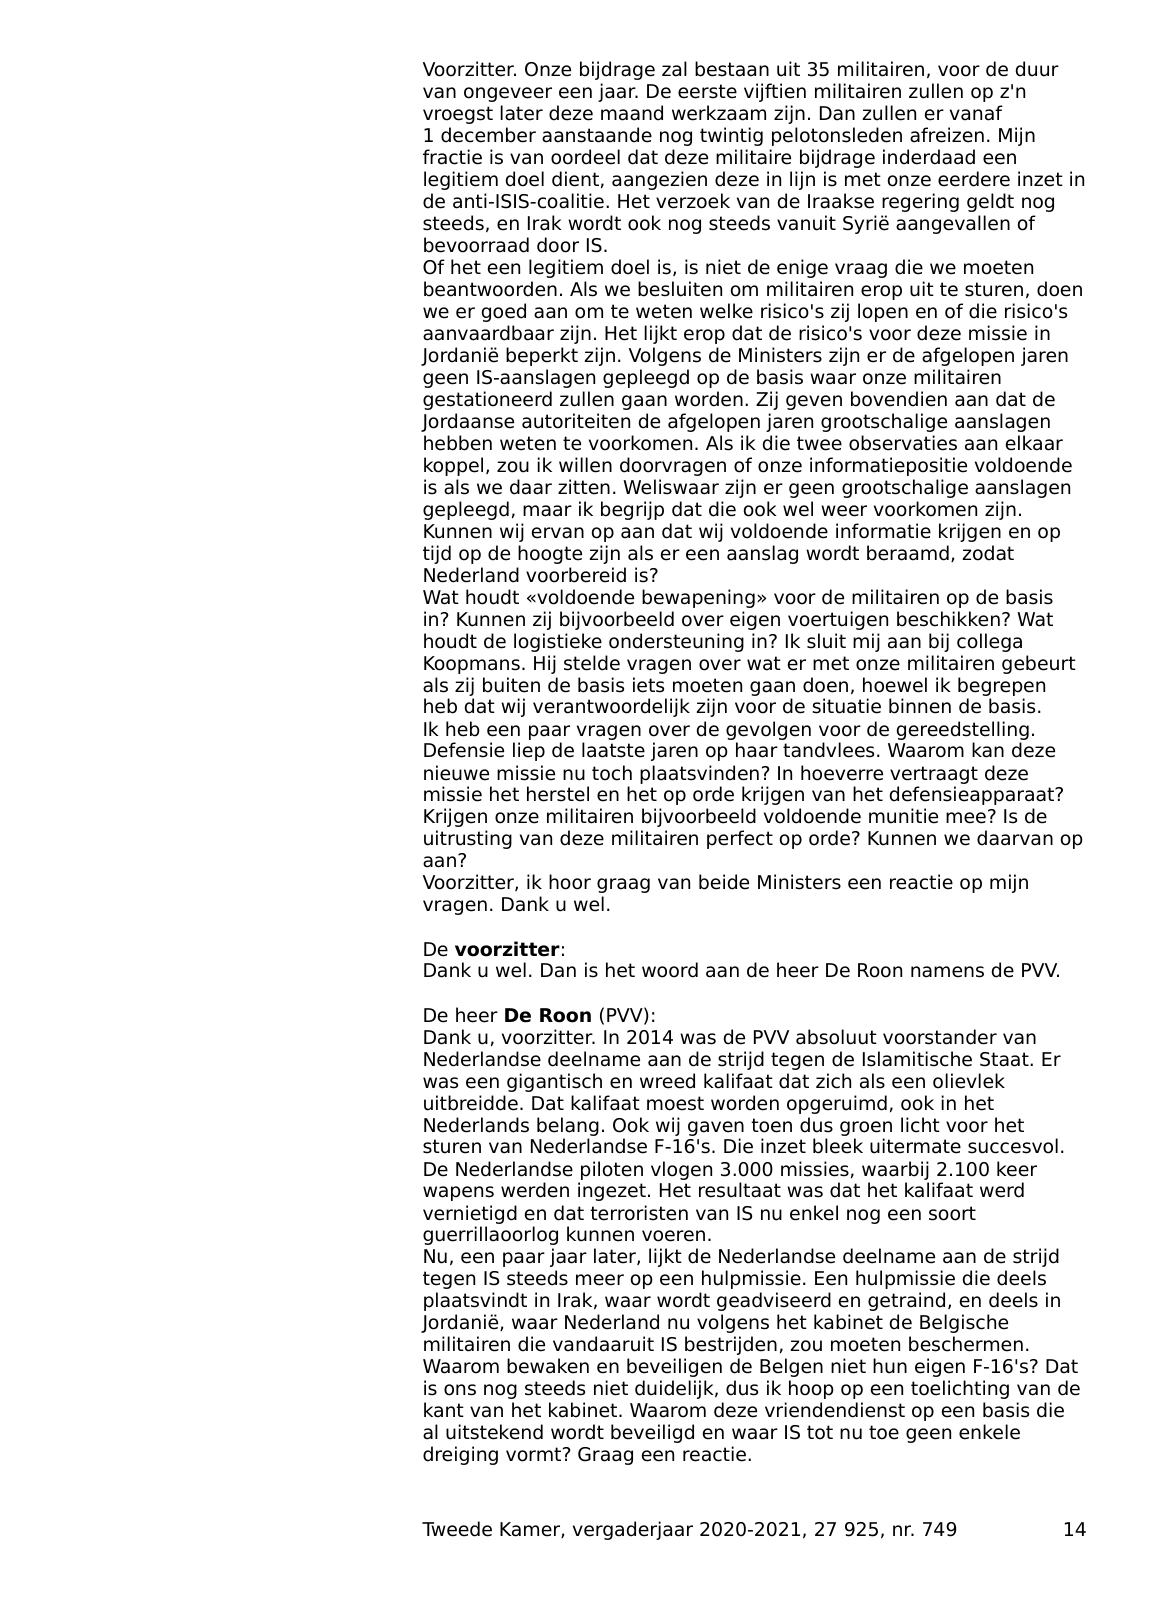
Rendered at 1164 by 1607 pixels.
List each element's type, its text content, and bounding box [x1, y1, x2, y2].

text Dank u, voorzitter. In 2014 was de PVV absoluut voorstander van Nederlandse deelname aan de strijd tegen de Islamitische Staat. Er was een gigantisch en wreed kalifaat dat zich als een olievlek uitbreidde. Dat kalifaat moest worden opgeruimd, ook in het Nederlands belang. Ook wij gaven toen dus groen licht voor het sturen van Nederlandse F-16's. Die inzet bleek uitermate succesvol. De Nederlandse piloten vlogen 3.000 missies, waarbij 2.100 keer wapens werden ingezet. Het resultaat was dat het kalifaat werd vernietigd en dat terroristen van IS nu enkel nog een soort guerrillaoorlog kunnen voeren. [422, 1027, 1087, 1246]
text De voorzitter: [422, 938, 1087, 960]
text Voorzitter, ik hoor graag van beide Ministers een reactie op mijn vragen. Dank u wel. [422, 872, 1087, 916]
text Dank u wel. Dan is het woord aan de heer De Roon namens de PVV. [422, 960, 1087, 982]
text Ik heb een paar vragen over de gevolgen voor de gereedstelling. Defensie liep de laatste jaren op haar tandvlees. Waarom kan deze nieuwe missie nu toch plaatsvinden? In hoeverre vertraagt deze missie het herstel en het op orde krijgen van het defensieapparaat? Krijgen onze militairen bijvoorbeeld voldoende munitie mee? Is de uitrusting van deze militairen perfect op orde? Kunnen we daarvan op aan? [422, 718, 1087, 872]
text Wat houdt «voldoende bewapening» voor de militairen op de basis in? Kunnen zij bijvoorbeeld over eigen voertuigen beschikken? Wat houdt de logistieke ondersteuning in? Ik sluit mij aan bij collega Koopmans. Hij stelde vragen over wat er met onze militairen gebeurt als zij buiten de basis iets moeten gaan doen, hoewel ik begrepen heb dat wij verantwoordelijk zijn voor de situatie binnen de basis. [422, 587, 1087, 718]
text Of het een legitiem doel is, is niet de enige vraag die we moeten beantwoorden. Als we besluiten om militairen erop uit te sturen, doen we er goed aan om te weten welke risico's zij lopen en of die risico's aanvaardbaar zijn. Het lijkt erop dat de risico's voor deze missie in Jordanië beperkt zijn. Volgens de Ministers zijn er de afgelopen jaren geen IS-aanslagen gepleegd op de basis waar onze militairen gestationeerd zullen gaan worden. Zij geven bovendien aan dat de Jordaanse autoriteiten de afgelopen jaren grootschalige aanslagen hebben weten te voorkomen. Als ik die twee observaties aan elkaar koppel, zou ik willen doorvragen of onze informatiepositie voldoende is als we daar zitten. Weliswaar zijn er geen grootschalige aanslagen gepleegd, maar ik begrijp dat die ook wel weer voorkomen zijn. Kunnen wij ervan op aan dat wij voldoende informatie krijgen en op tijd op de hoogte zijn als er een aanslag wordt beraamd, zodat Nederland voorbereid is? [422, 257, 1087, 587]
text Nu, een paar jaar later, lijkt de Nederlandse deelname aan de strijd tegen IS steeds meer op een hulpmissie. Een hulpmissie die deels plaatsvindt in Irak, waar wordt geadviseerd en getraind, en deels in Jordanië, waar Nederland nu volgens het kabinet de Belgische militairen die vandaaruit IS bestrijden, zou moeten beschermen. Waarom bewaken en beveiligen de Belgen niet hun eigen F-16's? Dat is ons nog steeds niet duidelijk, dus ik hoop op een toelichting van de kant van het kabinet. Waarom deze vriendendienst op een basis die al uitstekend wordt beveiligd en waar IS tot nu toe geen enkele dreiging vormt? Graag een reactie. [422, 1246, 1087, 1466]
text De heer De Roon (PVV): [422, 1004, 1087, 1027]
text Voorzitter. Onze bijdrage zal bestaan uit 35 militairen, voor de duur van ongeveer een jaar. De eerste vijftien militairen zullen op z'n vroegst later deze maand werkzaam zijn. Dan zullen er vanaf 1 december aanstaande nog twintig pelotonsleden afreizen. Mijn fractie is van oordeel dat deze militaire bijdrage inderdaad een legitiem doel dient, aangezien deze in lijn is met onze eerdere inzet in de anti-ISIS-coalitie. Het verzoek van de Iraakse regering geldt nog steeds, en Irak wordt ook nog steeds vanuit Syrië aangevallen of bevoorraad door IS. [422, 59, 1087, 257]
